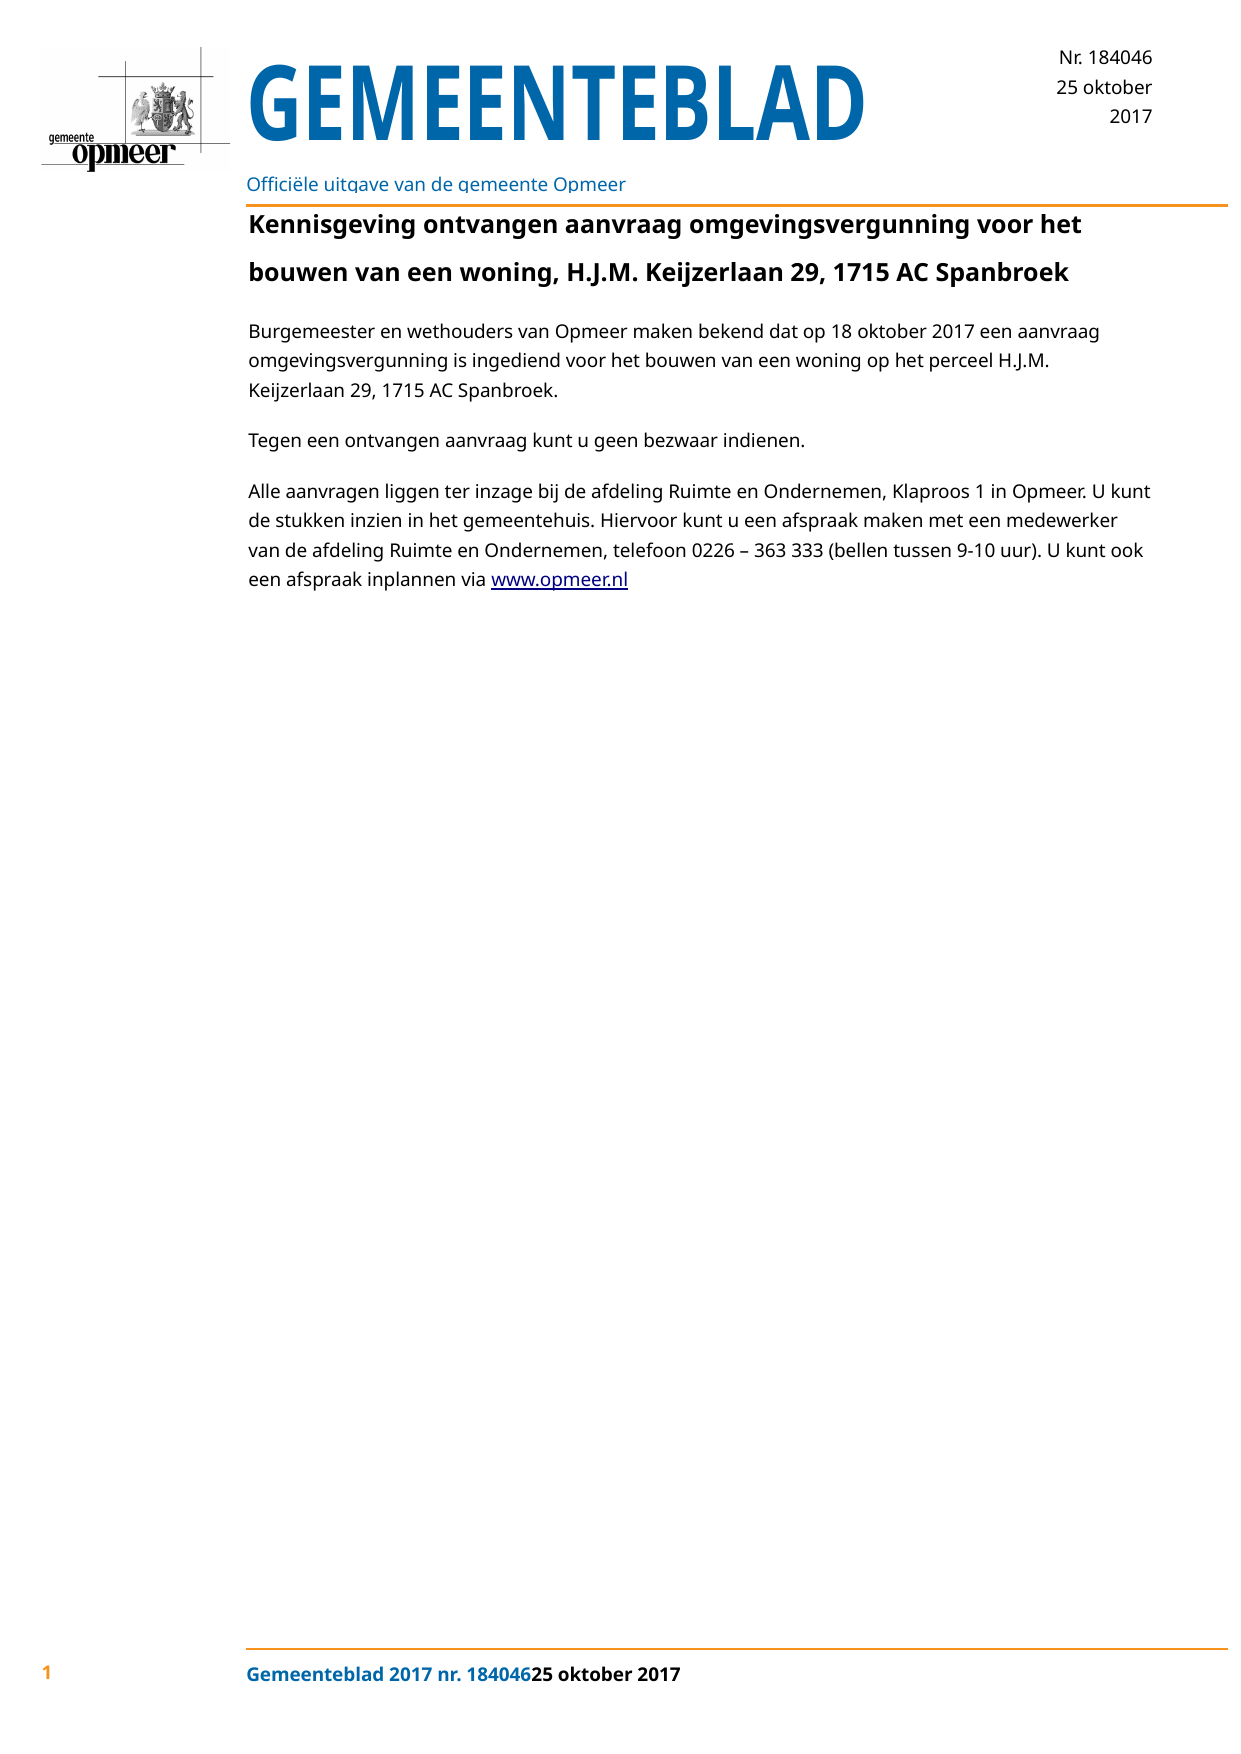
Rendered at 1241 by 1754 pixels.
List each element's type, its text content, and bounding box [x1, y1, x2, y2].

picture [41, 47, 231, 172]
text Tegen een ontvangen aanvraag kunt u geen bezwaar indienen. [248, 427, 1152, 453]
text Alle aanvragen liggen ter inzage bij de afdeling Ruimte en Ondernemen, Klaproos 1 in Opmeer. U kunt de stukken inzien in het gemeentehuis. Hiervoor kunt u een afspraak maken met een medewerker van de afdeling Ruimte en Ondernemen, telefoon 0226 – 363 333 (bellen tussen 9-10 uur). U kunt ook een afspraak inplannen via www.opmeer.nl [248, 478, 1152, 592]
text Kennisgeving ontvangen aanvraag omgevingsvergunning voor het bouwen van een woning, H.J.M. Keijzerlaan 29, 1715 AC Spanbroek [248, 207, 1152, 288]
text Burgemeester en wethouders van Opmeer maken bekend dat op 18 oktober 2017 een aanvraag omgevingsvergunning is ingediend voor het bouwen van een woning op het perceel H.J.M. Keijzerlaan 29, 1715 AC Spanbroek. [248, 318, 1152, 403]
